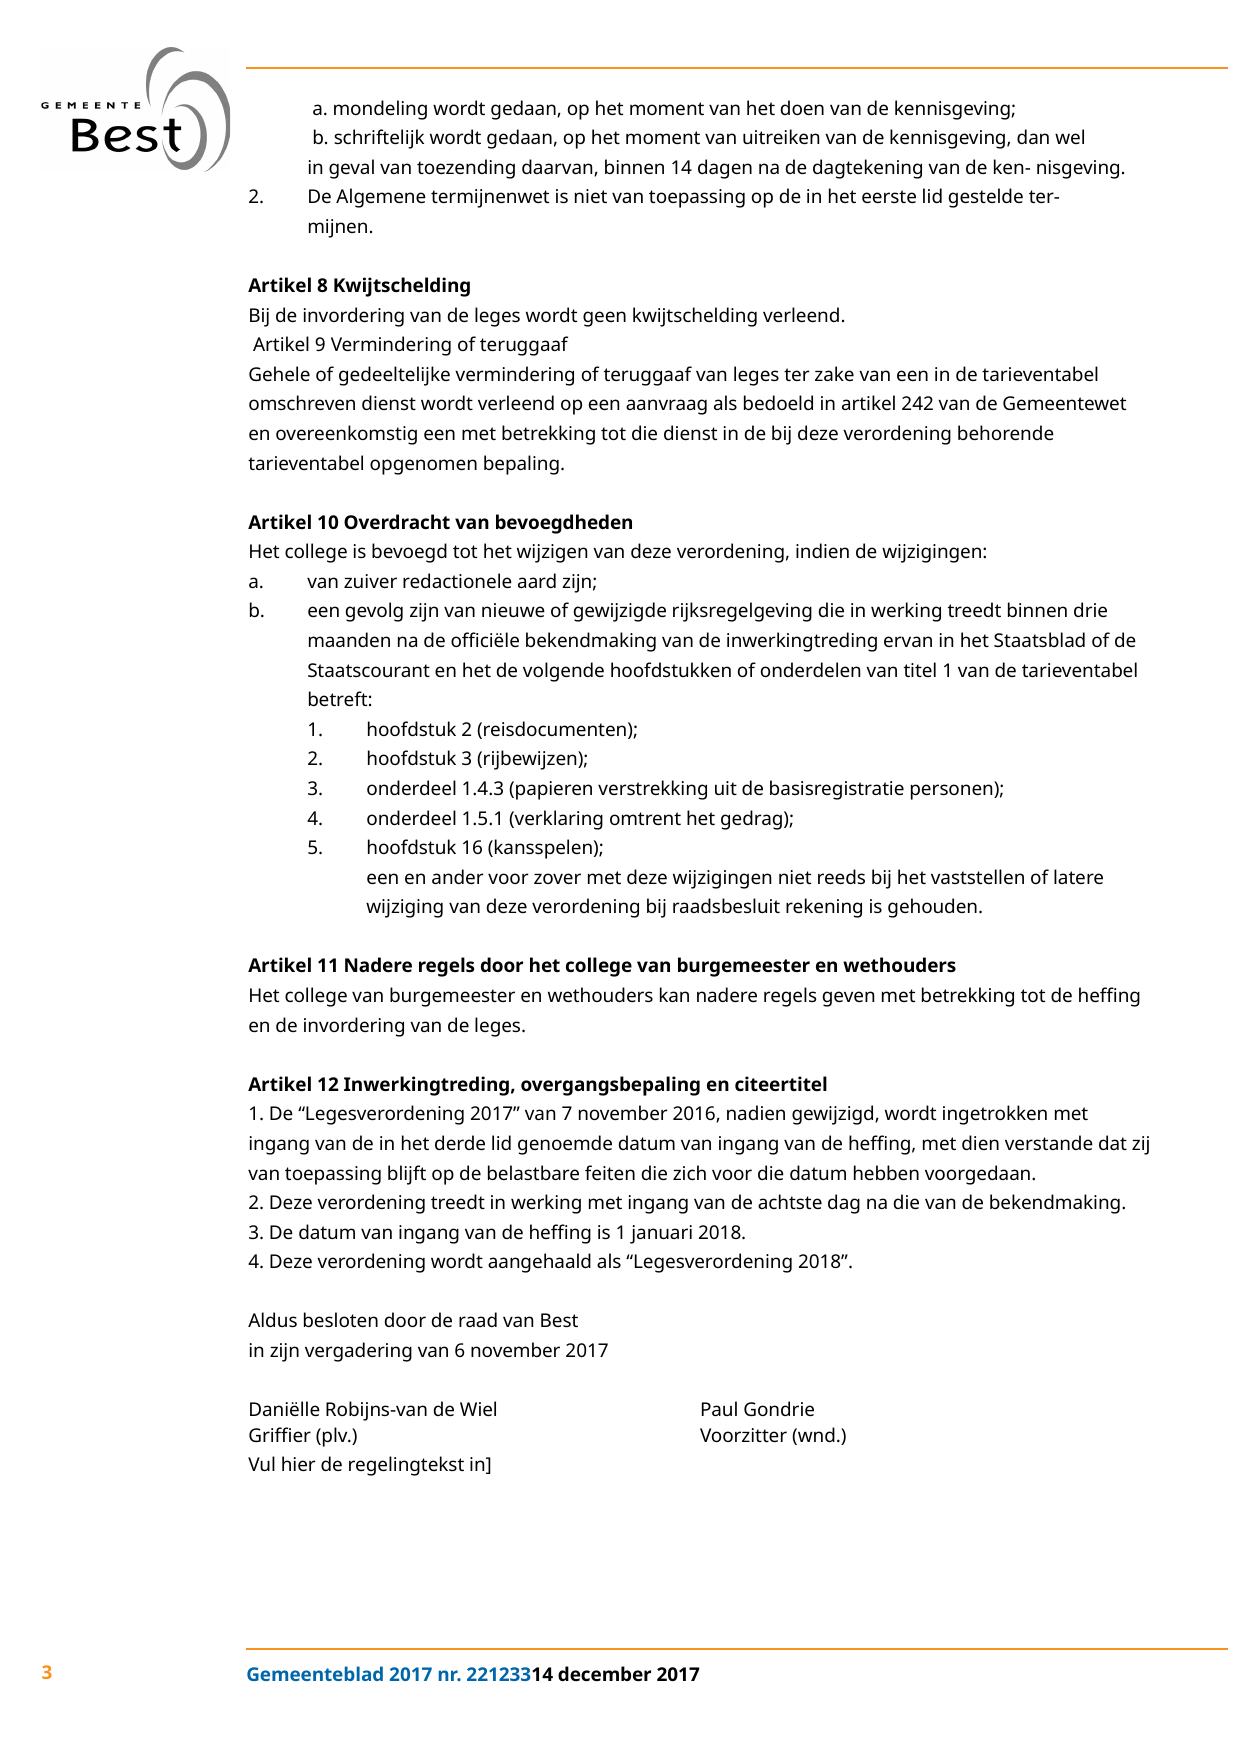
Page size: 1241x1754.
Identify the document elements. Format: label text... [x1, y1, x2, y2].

list hoofdstuk 3 (rijbewijzen); [307, 746, 1152, 771]
list De Algemene termijnenwet is niet van toepassing op de in het eerste lid gestelde ter- [248, 183, 1152, 209]
text Het college van burgemeester en wethouders kan nadere regels geven met betrekking tot de heffing en de invordering van de leges. [248, 982, 1152, 1038]
text Artikel 12 Inwerkingtreding, overgangsbepaling en citeertitel [248, 1071, 1152, 1097]
text Vul hier de regelingtekst in] [248, 1451, 1152, 1477]
text Artikel 8 Kwijtschelding [248, 272, 1152, 298]
list onderdeel 1.5.1 (verklaring omtrent het gedrag); [307, 805, 1152, 831]
text Aldus besloten door de raad van Best [248, 1308, 1152, 1333]
table_cell Griffier (plv.) [248, 1422, 700, 1448]
list een gevolg zijn van nieuwe of gewijzigde rijksregelgeving die in werking treedt binnen drie maanden na de officiële bekendmaking van de inwerkingtreding ervan in het Staatsblad of de Staatscourant en het de volgende hoofdstukken of onderdelen van titel 1 van de tarieventabel betreft: [248, 598, 1152, 712]
text 3. De datum van ingang van de heffing is 1 januari 2018. [248, 1219, 1152, 1245]
text 1. De “Legesverordening 2017” van 7 november 2016, nadien gewijzigd, wordt ingetrokken met ingang van de in het derde lid genoemde datum van ingang van de heffing, met dien verstande dat zij van toepassing blijft op de belastbare feiten die zich voor die datum hebben voorgedaan. [248, 1101, 1152, 1186]
text Artikel 9 Vermindering of teruggaaf [248, 331, 1152, 357]
list b. schriftelijk wordt gedaan, op het moment van uitreiken van de kennisgeving, dan wel [248, 124, 1152, 150]
text in zijn vergadering van 6 november 2017 [248, 1337, 1152, 1363]
list een en ander voor zover met deze wijzigingen niet reeds bij het vaststellen of latere wijziging van deze verordening bij raadsbesluit rekening is gehouden. [307, 864, 1152, 919]
text Gehele of gedeeltelijke vermindering of teruggaaf van leges ter zake van een in de tarieventabel omschreven dienst wordt verleend op een aanvraag als bedoeld in artikel 242 van de Gemeentewet en overeenkomstig een met betrekking tot die dienst in de bij deze verordening behorende tarieventabel opgenomen bepaling. [248, 361, 1152, 476]
list onderdeel 1.4.3 (papieren verstrekking uit de basisregistratie personen); [307, 775, 1152, 801]
list van zuiver redactionele aard zijn; [248, 568, 1152, 594]
table_header Paul Gondrie [700, 1397, 1152, 1422]
text 2. Deze verordening treedt in werking met ingang van de achtste dag na die van de bekendmaking. [248, 1189, 1152, 1215]
picture [41, 47, 231, 172]
text Artikel 11 Nadere regels door het college van burgemeester en wethouders [248, 953, 1152, 978]
list hoofdstuk 16 (kansspelen); [307, 834, 1152, 860]
list hoofdstuk 2 (reisdocumenten); [307, 716, 1152, 742]
text Het college is bevoegd tot het wijzigen van deze verordening, indien de wijzigingen: [248, 538, 1152, 564]
list in geval van toezending daarvan, binnen 14 dagen na de dagtekening van de ken- nisgeving. [248, 154, 1152, 180]
text Bij de invordering van de leges wordt geen kwijtschelding verleend. [248, 302, 1152, 328]
text Artikel 10 Overdracht van bevoegdheden [248, 509, 1152, 535]
list mijnen. [248, 213, 1152, 239]
table_cell Voorzitter (wnd.) [700, 1422, 1152, 1448]
text 4. Deze verordening wordt aangehaald als “Legesverordening 2018”. [248, 1248, 1152, 1274]
table_header Daniëlle Robijns-van de Wiel [248, 1397, 700, 1422]
list a. mondeling wordt gedaan, op het moment van het doen van de kennisgeving; [248, 95, 1152, 121]
